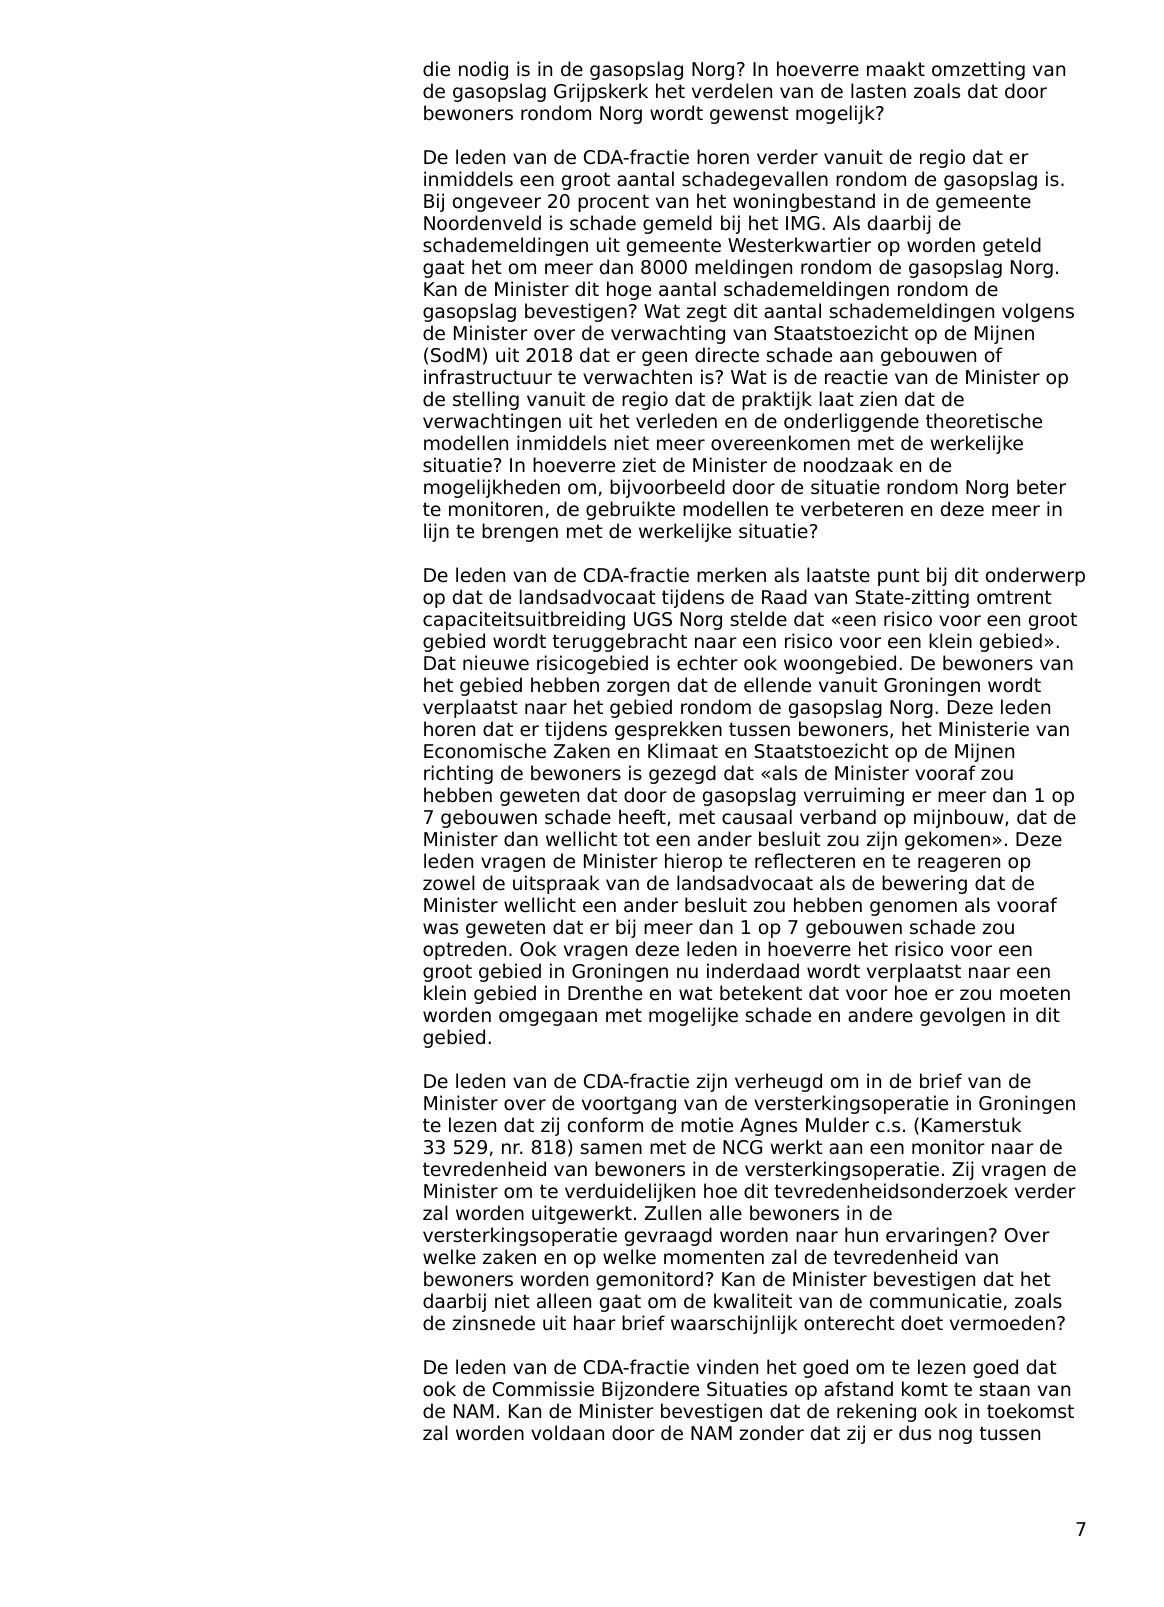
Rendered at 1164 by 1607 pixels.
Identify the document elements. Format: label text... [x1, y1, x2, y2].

text die nodig is in de gasopslag Norg? In hoeverre maakt omzetting van de gasopslag Grijpskerk het verdelen van de lasten zoals dat door bewoners rondom Norg wordt gewenst mogelijk? [422, 59, 1087, 125]
text De leden van de CDA-fractie vinden het goed om te lezen goed dat ook de Commissie Bijzondere Situaties op afstand komt te staan van de NAM. Kan de Minister bevestigen dat de rekening ook in toekomst zal worden voldaan door de NAM zonder dat zij er dus nog tussen [422, 1357, 1087, 1444]
text De leden van de CDA-fractie zijn verheugd om in de brief van de Minister over de voortgang van de versterkingsoperatie in Groningen te lezen dat zij conform de motie Agnes Mulder c.s. (Kamerstuk 33 529, nr. 818) samen met de NCG werkt aan een monitor naar de tevredenheid van bewoners in de versterkingsoperatie. Zij vragen de Minister om te verduidelijken hoe dit tevredenheidsonderzoek verder zal worden uitgewerkt. Zullen alle bewoners in de versterkingsoperatie gevraagd worden naar hun ervaringen? Over welke zaken en op welke momenten zal de tevredenheid van bewoners worden gemonitord? Kan de Minister bevestigen dat het daarbij niet alleen gaat om de kwaliteit van de communicatie, zoals de zinsnede uit haar brief waarschijnlijk onterecht doet vermoeden? [422, 1071, 1087, 1334]
text De leden van de CDA-fractie merken als laatste punt bij dit onderwerp op dat de landsadvocaat tijdens de Raad van State-zitting omtrent capaciteitsuitbreiding UGS Norg stelde dat «een risico voor een groot gebied wordt teruggebracht naar een risico voor een klein gebied». Dat nieuwe risicogebied is echter ook woongebied. De bewoners van het gebied hebben zorgen dat de ellende vanuit Groningen wordt verplaatst naar het gebied rondom de gasopslag Norg. Deze leden horen dat er tijdens gesprekken tussen bewoners, het Ministerie van Economische Zaken en Klimaat en Staatstoezicht op de Mijnen richting de bewoners is gezegd dat «als de Minister vooraf zou hebben geweten dat door de gasopslag verruiming er meer dan 1 op 7 gebouwen schade heeft, met causaal verband op mijnbouw, dat de Minister dan wellicht tot een ander besluit zou zijn gekomen». Deze leden vragen de Minister hierop te reflecteren en te reageren op zowel de uitspraak van de landsadvocaat als de bewering dat de Minister wellicht een ander besluit zou hebben genomen als vooraf was geweten dat er bij meer dan 1 op 7 gebouwen schade zou optreden. Ook vragen deze leden in hoeverre het risico voor een groot gebied in Groningen nu inderdaad wordt verplaatst naar een klein gebied in Drenthe en wat betekent dat voor hoe er zou moeten worden omgegaan met mogelijke schade en andere gevolgen in dit gebied. [422, 565, 1087, 1048]
text De leden van de CDA-fractie horen verder vanuit de regio dat er inmiddels een groot aantal schadegevallen rondom de gasopslag is. Bij ongeveer 20 procent van het woningbestand in de gemeente Noordenveld is schade gemeld bij het IMG. Als daarbij de schademeldingen uit gemeente Westerkwartier op worden geteld gaat het om meer dan 8000 meldingen rondom de gasopslag Norg. Kan de Minister dit hoge aantal schademeldingen rondom de gasopslag bevestigen? Wat zegt dit aantal schademeldingen volgens de Minister over de verwachting van Staatstoezicht op de Mijnen (SodM) uit 2018 dat er geen directe schade aan gebouwen of infrastructuur te verwachten is? Wat is de reactie van de Minister op de stelling vanuit de regio dat de praktijk laat zien dat de verwachtingen uit het verleden en de onderliggende theoretische modellen inmiddels niet meer overeenkomen met de werkelijke situatie? In hoeverre ziet de Minister de noodzaak en de mogelijkheden om, bijvoorbeeld door de situatie rondom Norg beter te monitoren, de gebruikte modellen te verbeteren en deze meer in lijn te brengen met de werkelijke situatie? [422, 147, 1087, 543]
